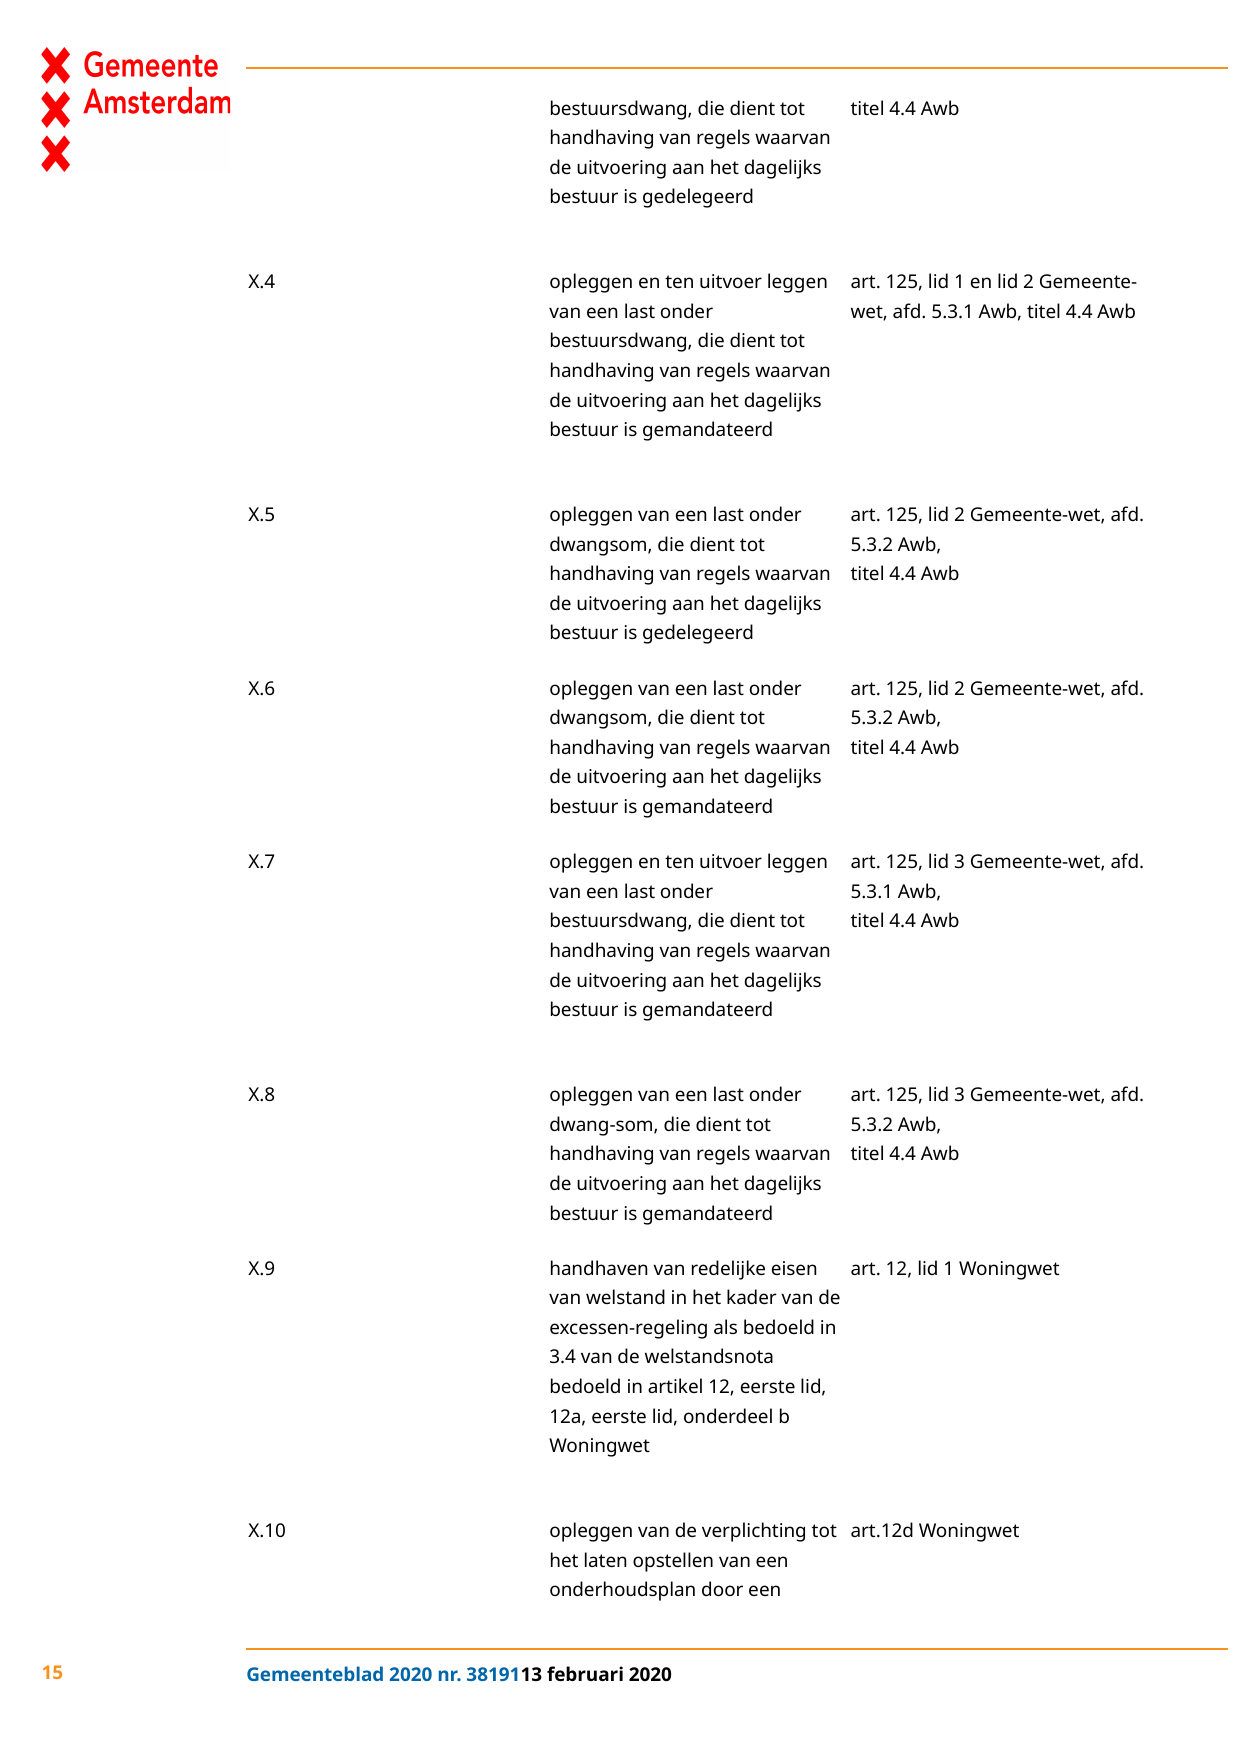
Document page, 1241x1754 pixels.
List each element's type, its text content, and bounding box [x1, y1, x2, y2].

table_cell X.5 [248, 472, 549, 645]
table_header bestuursdwang, die dient tot handhaving van regels waarvan de uitvoering aan het dagelijks bestuur is gedelegeerd [549, 95, 850, 239]
table_cell X.8 [248, 1052, 549, 1225]
table_cell X.7 [248, 819, 549, 1052]
table_cell art. 125, lid 3 Gemeente-wet, afd. 5.3.2 Awb, titel 4.4 Awb [850, 1052, 1152, 1225]
table_cell opleggen en ten uitvoer leggen van een last onder bestuursdwang, die dient tot handhaving van regels waarvan de uitvoering aan het dagelijks bestuur is gemandateerd [549, 819, 850, 1052]
table_cell opleggen en ten uitvoer leggen van een last onder bestuursdwang, die dient tot handhaving van regels waarvan de uitvoering aan het dagelijks bestuur is gemandateerd [549, 239, 850, 472]
table_cell X.10 [248, 1488, 549, 1602]
table_cell X.9 [248, 1225, 549, 1488]
picture [41, 47, 231, 172]
table_cell art.12d Woningwet [850, 1488, 1152, 1602]
table_cell X.4 [248, 239, 549, 472]
table_cell art. 125, lid 3 Gemeente-wet, afd. 5.3.1 Awb, titel 4.4 Awb [850, 819, 1152, 1052]
table_cell X.6 [248, 645, 549, 819]
table_header titel 4.4 Awb [850, 95, 1152, 239]
table_cell art. 125, lid 2 Gemeente-wet, afd. 5.3.2 Awb, titel 4.4 Awb [850, 645, 1152, 819]
table_cell opleggen van een last onder dwangsom, die dient tot handhaving van regels waarvan de uitvoering aan het dagelijks bestuur is gedelegeerd [549, 472, 850, 645]
table_cell opleggen van een last onder dwangsom, die dient tot handhaving van regels waarvan de uitvoering aan het dagelijks bestuur is gemandateerd [549, 645, 850, 819]
table_cell art. 12, lid 1 Woningwet [850, 1225, 1152, 1488]
table_cell art. 125, lid 1 en lid 2 Gemeente-wet, afd. 5.3.1 Awb, titel 4.4 Awb [850, 239, 1152, 472]
table_cell handhaven van redelijke eisen van welstand in het kader van de excessen-regeling als bedoeld in 3.4 van de welstandsnota bedoeld in artikel 12, eerste lid, 12a, eerste lid, onderdeel b Woningwet [549, 1225, 850, 1488]
table_cell art. 125, lid 2 Gemeente-wet, afd. 5.3.2 Awb, titel 4.4 Awb [850, 472, 1152, 645]
table_cell opleggen van de verplichting tot het laten opstellen van een onderhoudsplan door een [549, 1488, 850, 1602]
table_header [248, 95, 549, 239]
table_cell opleggen van een last onder dwang-som, die dient tot handhaving van regels waarvan de uitvoering aan het dagelijks bestuur is gemandateerd [549, 1052, 850, 1225]
